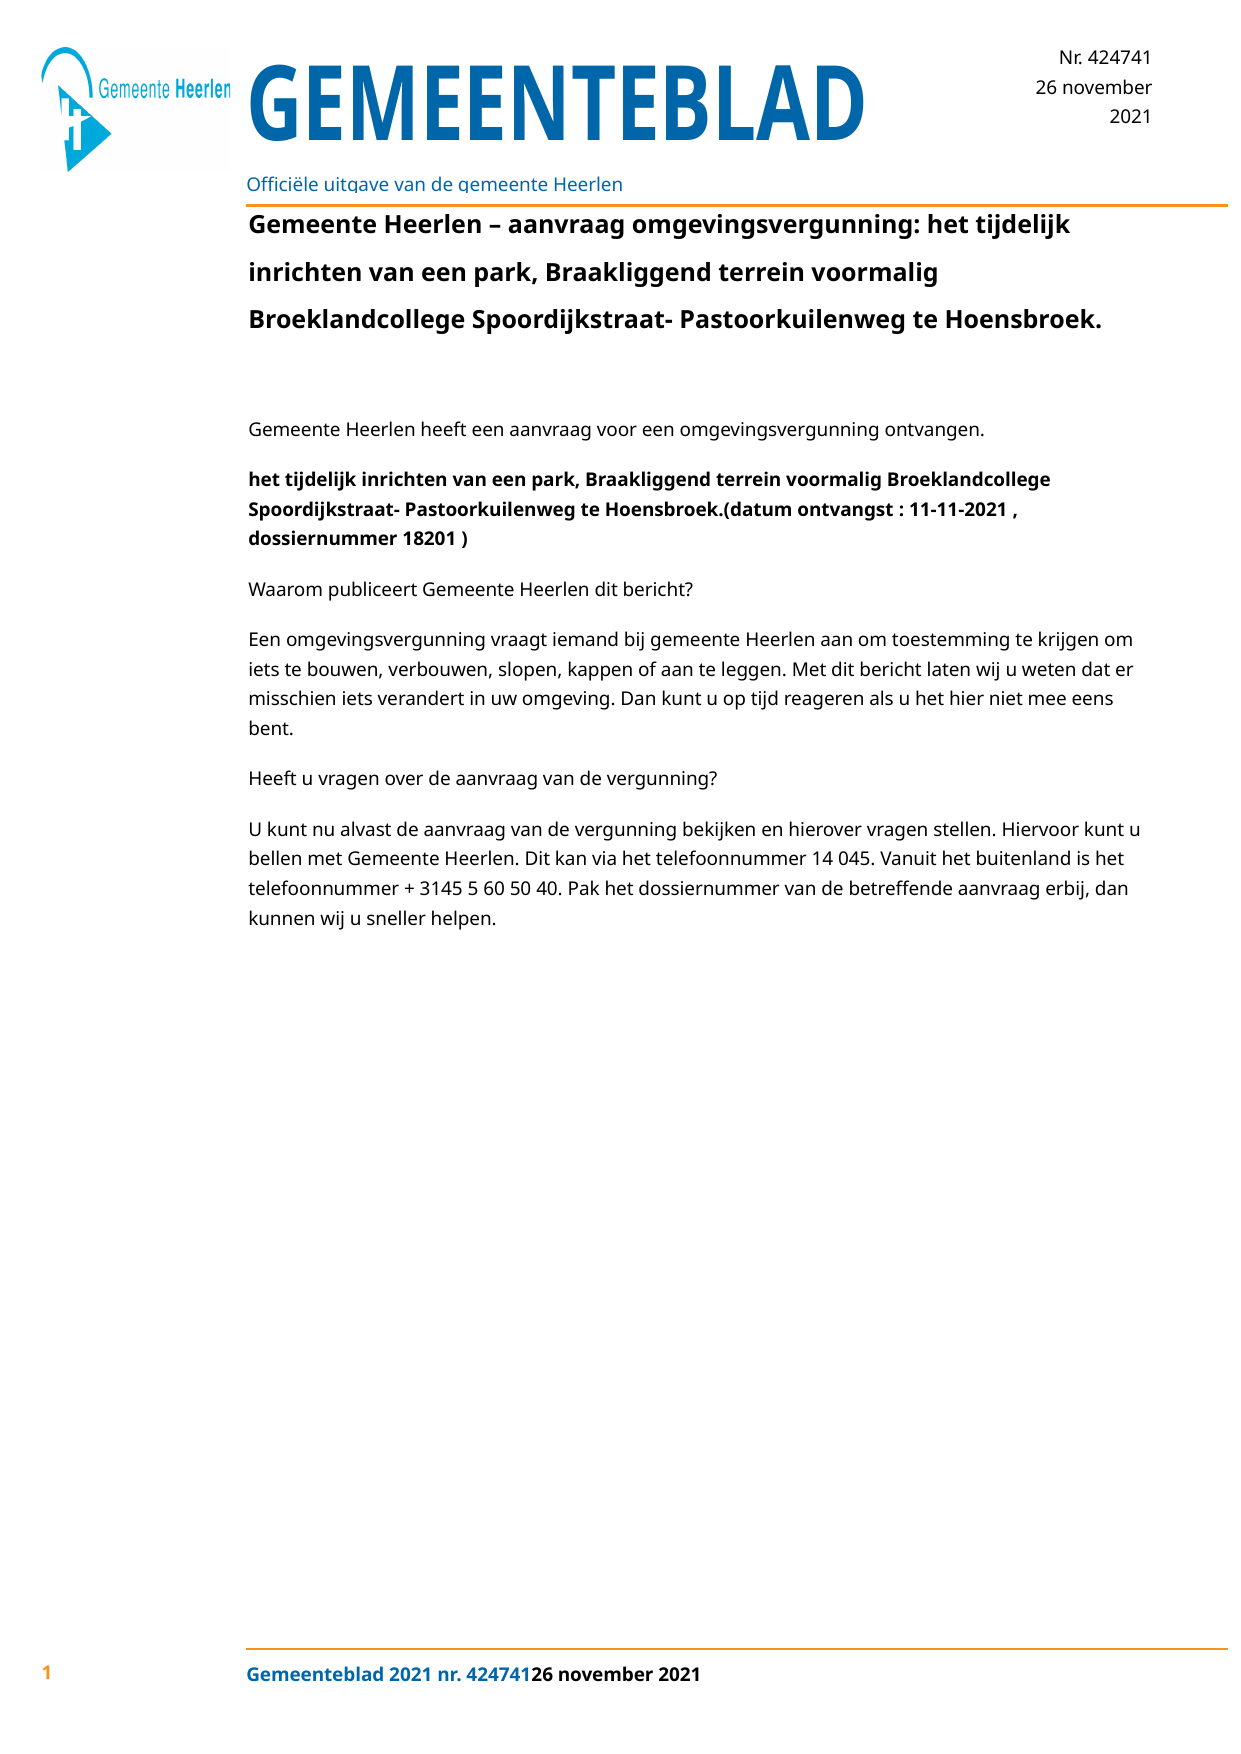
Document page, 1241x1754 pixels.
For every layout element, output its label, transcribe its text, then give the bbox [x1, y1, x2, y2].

picture [41, 47, 59, 70]
picture [41, 47, 231, 172]
text U kunt nu alvast de aanvraag van de vergunning bekijken en hierover vragen stellen. Hiervoor kunt u bellen met Gemeente Heerlen. Dit kan via het telefoonnummer 14 045. Vanuit het buitenland is het telefoonnummer + 3145 5 60 50 40. Pak het dossiernummer van de betreffende aanvraag erbij, dan kunnen wij u sneller helpen. [248, 816, 1152, 930]
text Heeft u vragen over de aanvraag van de vergunning? [248, 766, 1152, 791]
text Gemeente Heerlen heeft een aanvraag voor een omgevingsvergunning ontvangen. [248, 416, 1152, 442]
text Waarom publiceert Gemeente Heerlen dit bericht? [248, 576, 1152, 602]
text het tijdelijk inrichten van een park, Braakliggend terrein voormalig Broeklandcollege Spoordijkstraat- Pastoorkuilenweg te Hoensbroek.(datum ontvangst : 11-11-2021 , dossiernummer 18201 ) [248, 466, 1152, 551]
text Een omgevingsvergunning vraagt iemand bij gemeente Heerlen aan om toestemming te krijgen om iets te bouwen, verbouwen, slopen, kappen of aan te leggen. Met dit bericht laten wij u weten dat er misschien iets verandert in uw omgeving. Dan kunt u op tijd reageren als u het hier niet mee eens bent. [248, 626, 1152, 741]
text Gemeente Heerlen – aanvraag omgevingsvergunning: het tijdelijk inrichten van een park, Braakliggend terrein voormalig Broeklandcollege Spoordijkstraat- Pastoorkuilenweg te Hoensbroek. [248, 207, 1152, 336]
